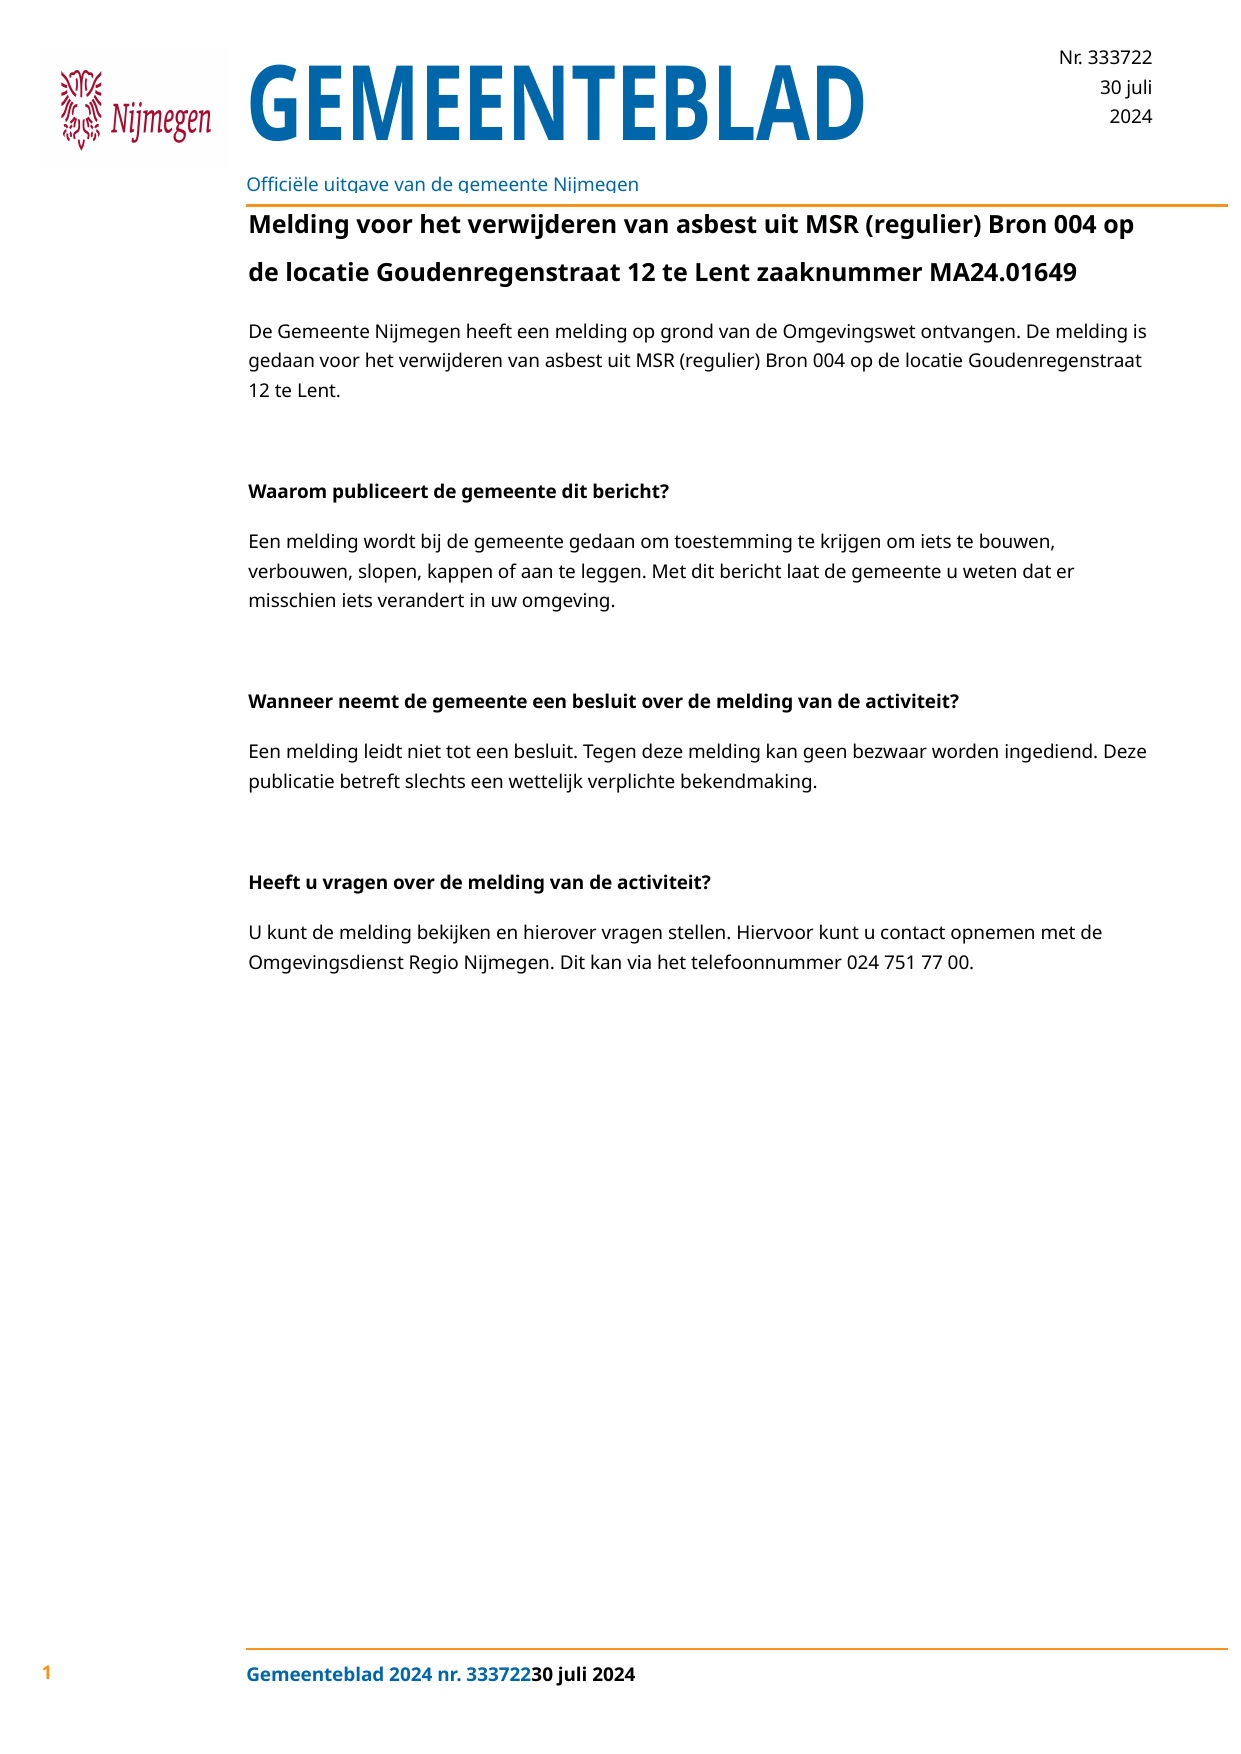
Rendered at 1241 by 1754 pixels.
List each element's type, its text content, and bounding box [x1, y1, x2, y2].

text Heeft u vragen over de melding van de activiteit? [248, 869, 1152, 895]
text Een melding wordt bij de gemeente gedaan om toestemming te krijgen om iets te bouwen, verbouwen, slopen, kappen of aan te leggen. Met dit bericht laat de gemeente u weten dat er misschien iets verandert in uw omgeving. [248, 528, 1152, 613]
text Een melding leidt niet tot een besluit. Tegen deze melding kan geen bezwaar worden ingediend. Deze publicatie betreft slechts een wettelijk verplichte bekendmaking. [248, 739, 1152, 794]
text Waarom publiceert de gemeente dit bericht? [248, 478, 1152, 504]
text U kunt de melding bekijken en hierover vragen stellen. Hiervoor kunt u contact opnemen met de Omgevingsdienst Regio Nijmegen. Dit kan via het telefoonnummer 024 751 77 00. [248, 919, 1152, 975]
text Melding voor het verwijderen van asbest uit MSR (regulier) Bron 004 op de locatie Goudenregenstraat 12 te Lent zaaknummer MA24.01649 [248, 207, 1152, 288]
text Wanneer neemt de gemeente een besluit over de melding van de activiteit? [248, 688, 1152, 714]
picture [41, 47, 231, 172]
text De Gemeente Nijmegen heeft een melding op grond van de Omgevingswet ontvangen. De melding is gedaan voor het verwijderen van asbest uit MSR (regulier) Bron 004 op de locatie Goudenregenstraat 12 te Lent. [248, 318, 1152, 403]
